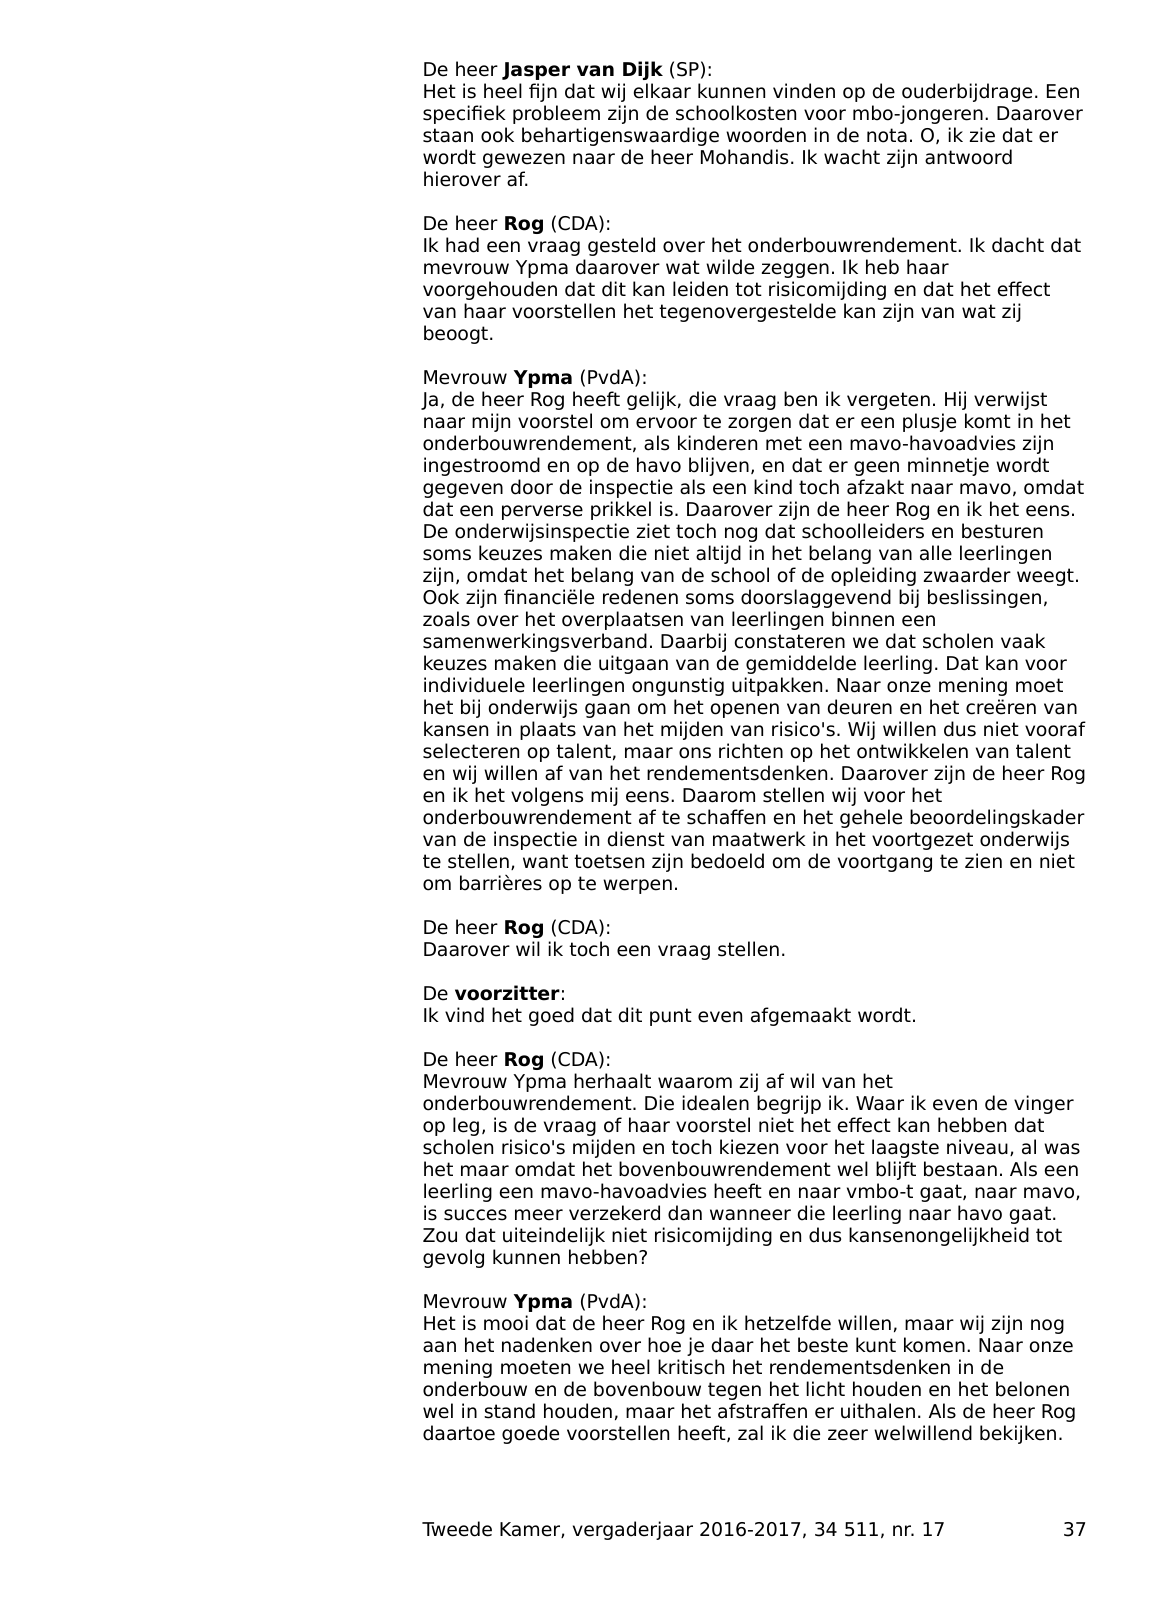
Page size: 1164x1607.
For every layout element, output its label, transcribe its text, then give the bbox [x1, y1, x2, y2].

text Ik vind het goed dat dit punt even afgemaakt wordt. [422, 1005, 1087, 1027]
text De heer Rog (CDA): [422, 213, 1087, 235]
text Het is mooi dat de heer Rog en ik hetzelfde willen, maar wij zijn nog aan het nadenken over hoe je daar het beste kunt komen. Naar onze mening moeten we heel kritisch het rendementsdenken in de onderbouw en de bovenbouw tegen het licht houden en het belonen wel in stand houden, maar het afstraffen er uithalen. Als de heer Rog daartoe goede voorstellen heeft, zal ik die zeer welwillend bekijken. [422, 1313, 1087, 1445]
text Het is heel fijn dat wij elkaar kunnen vinden op de ouderbijdrage. Een specifiek probleem zijn de schoolkosten voor mbo-jongeren. Daarover staan ook behartigenswaardige woorden in de nota. O, ik zie dat er wordt gewezen naar de heer Mohandis. Ik wacht zijn antwoord hierover af. [422, 81, 1087, 191]
text De heer Rog (CDA): [422, 917, 1087, 939]
text Ik had een vraag gesteld over het onderbouwrendement. Ik dacht dat mevrouw Ypma daarover wat wilde zeggen. Ik heb haar voorgehouden dat dit kan leiden tot risicomijding en dat het effect van haar voorstellen het tegenovergestelde kan zijn van wat zij beoogt. [422, 235, 1087, 345]
text De heer Jasper van Dijk (SP): [422, 59, 1087, 81]
text Mevrouw Ypma (PvdA): [422, 1291, 1087, 1313]
text De heer Rog (CDA): [422, 1049, 1087, 1071]
text Mevrouw Ypma (PvdA): [422, 367, 1087, 389]
text Daarover wil ik toch een vraag stellen. [422, 939, 1087, 961]
text Mevrouw Ypma herhaalt waarom zij af wil van het onderbouwrendement. Die idealen begrijp ik. Waar ik even de vinger op leg, is de vraag of haar voorstel niet het effect kan hebben dat scholen risico's mijden en toch kiezen voor het laagste niveau, al was het maar omdat het bovenbouwrendement wel blijft bestaan. Als een leerling een mavo-havoadvies heeft en naar vmbo-t gaat, naar mavo, is succes meer verzekerd dan wanneer die leerling naar havo gaat. Zou dat uiteindelijk niet risicomijding en dus kansenongelijkheid tot gevolg kunnen hebben? [422, 1071, 1087, 1269]
text Ja, de heer Rog heeft gelijk, die vraag ben ik vergeten. Hij verwijst naar mijn voorstel om ervoor te zorgen dat er een plusje komt in het onderbouwrendement, als kinderen met een mavo-havoadvies zijn ingestroomd en op de havo blijven, en dat er geen minnetje wordt gegeven door de inspectie als een kind toch afzakt naar mavo, omdat dat een perverse prikkel is. Daarover zijn de heer Rog en ik het eens. De onderwijsinspectie ziet toch nog dat schoolleiders en besturen soms keuzes maken die niet altijd in het belang van alle leerlingen zijn, omdat het belang van de school of de opleiding zwaarder weegt. Ook zijn financiële redenen soms doorslaggevend bij beslissingen, zoals over het overplaatsen van leerlingen binnen een samenwerkingsverband. Daarbij constateren we dat scholen vaak keuzes maken die uitgaan van de gemiddelde leerling. Dat kan voor individuele leerlingen ongunstig uitpakken. Naar onze mening moet het bij onderwijs gaan om het openen van deuren en het creëren van kansen in plaats van het mijden van risico's. Wij willen dus niet vooraf selecteren op talent, maar ons richten op het ontwikkelen van talent en wij willen af van het rendementsdenken. Daarover zijn de heer Rog en ik het volgens mij eens. Daarom stellen wij voor het onderbouwrendement af te schaffen en het gehele beoordelingskader van de inspectie in dienst van maatwerk in het voortgezet onderwijs te stellen, want toetsen zijn bedoeld om de voortgang te zien en niet om barrières op te werpen. [422, 389, 1087, 895]
text De voorzitter: [422, 983, 1087, 1005]
